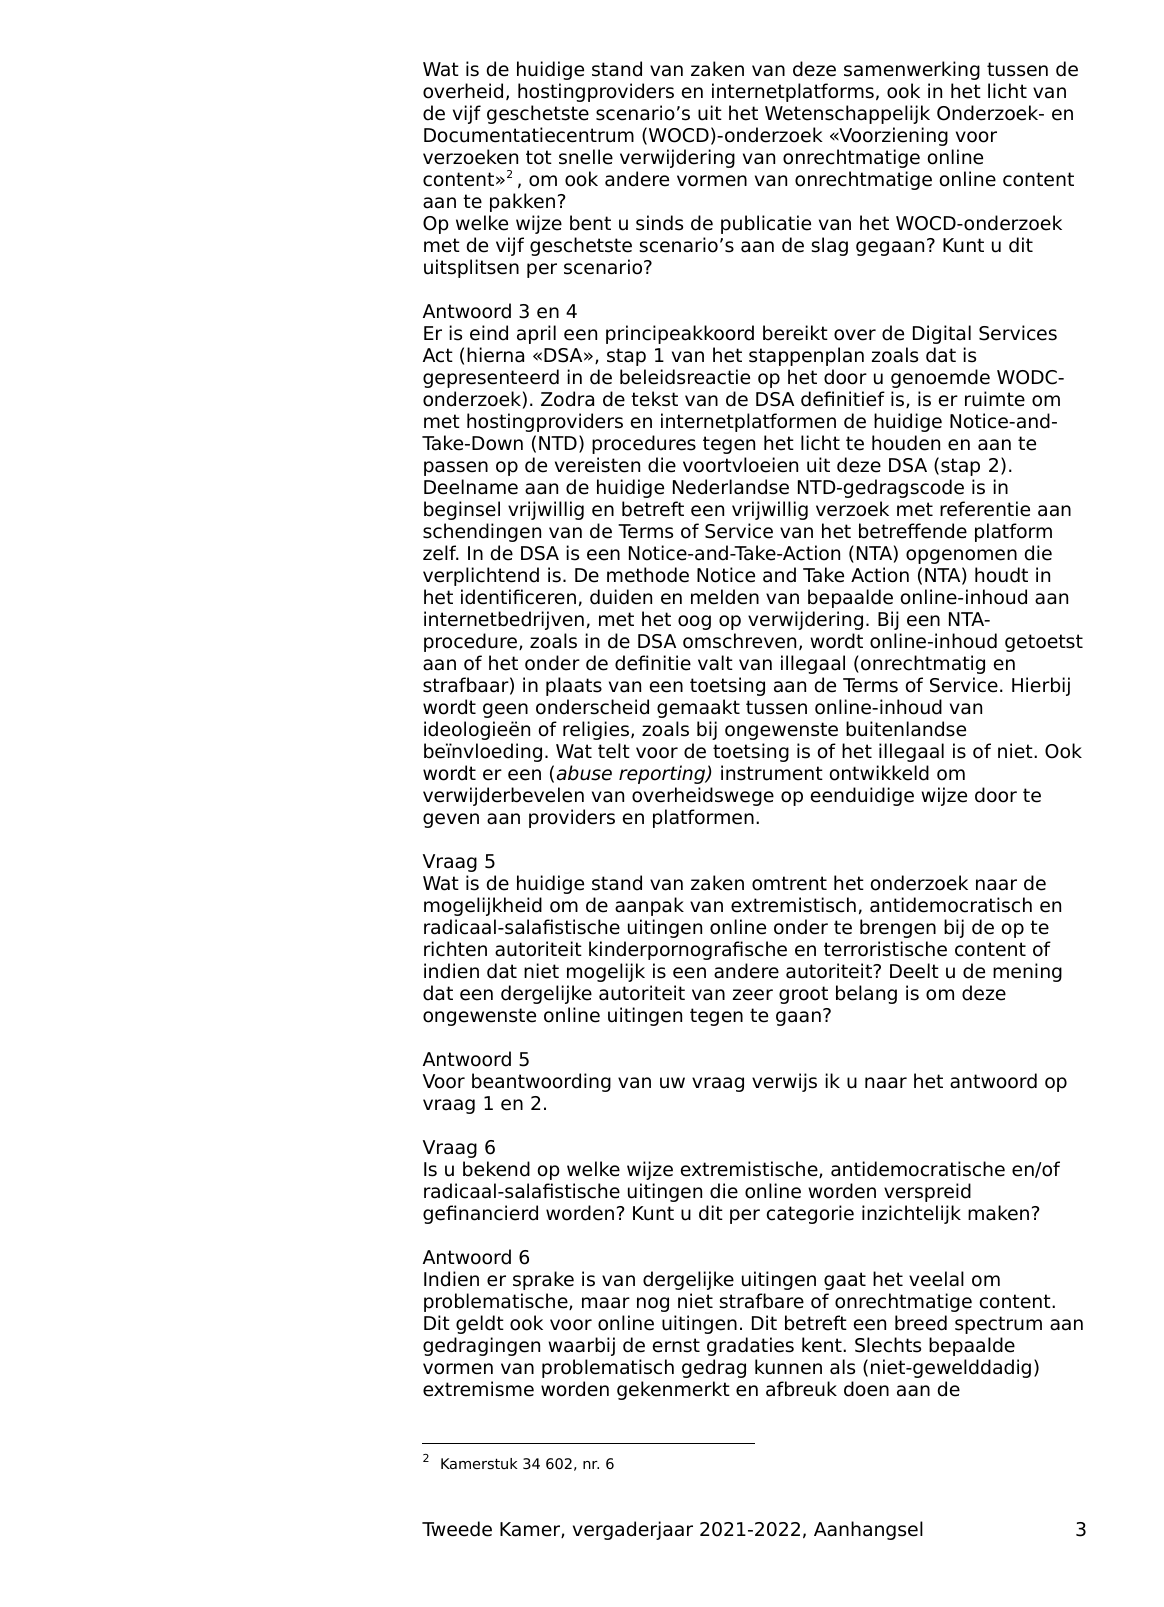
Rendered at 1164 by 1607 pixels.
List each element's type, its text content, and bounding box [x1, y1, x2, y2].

text Voor beantwoording van uw vraag verwijs ik u naar het antwoord op vraag 1 en 2. [422, 1071, 1087, 1115]
text Wat is de huidige stand van zaken omtrent het onderzoek naar de mogelijkheid om de aanpak van extremistisch, antidemocratisch en radicaal-salafistische uitingen online onder te brengen bij de op te richten autoriteit kinderpornografische en terroristische content of indien dat niet mogelijk is een andere autoriteit? Deelt u de mening dat een dergelijke autoriteit van zeer groot belang is om deze ongewenste online uitingen tegen te gaan? [422, 873, 1087, 1027]
text Indien er sprake is van dergelijke uitingen gaat het veelal om problematische, maar nog niet strafbare of onrechtmatige content. Dit geldt ook voor online uitingen. Dit betreft een breed spectrum aan gedragingen waarbij de ernst gradaties kent. Slechts bepaalde vormen van problematisch gedrag kunnen als (niet-gewelddadig) extremisme worden gekenmerkt en afbreuk doen aan de [422, 1269, 1087, 1401]
text Wat is de huidige stand van zaken van deze samenwerking tussen de overheid, hostingproviders en internetplatforms, ook in het licht van de vijf geschetste scenario’s uit het Wetenschappelijk Onderzoek- en Documentatiecentrum (WOCD)-onderzoek «Voorziening voor verzoeken tot snelle verwijdering van onrechtmatige online content», om ook andere vormen van onrechtmatige online content aan te pakken? [422, 59, 1087, 213]
text Kamerstuk 34 602, nr. 6 [422, 1452, 1087, 1474]
text Antwoord 5 [422, 1049, 1087, 1071]
text Op welke wijze bent u sinds de publicatie van het WOCD-onderzoek met de vijf geschetste scenario’s aan de slag gegaan? Kunt u dit uitsplitsen per scenario? [422, 213, 1087, 279]
text Vraag 5 [422, 851, 1087, 873]
text Er is eind april een principeakkoord bereikt over de Digital Services Act (hierna «DSA», stap 1 van het stappenplan zoals dat is gepresenteerd in de beleidsreactie op het door u genoemde WODC-onderzoek). Zodra de tekst van de DSA definitief is, is er ruimte om met hostingproviders en internetplatformen de huidige Notice-and-Take-Down (NTD) procedures tegen het licht te houden en aan te passen op de vereisten die voortvloeien uit deze DSA (stap 2). Deelname aan de huidige Nederlandse NTD-gedragscode is in beginsel vrijwillig en betreft een vrijwillig verzoek met referentie aan schendingen van de Terms of Service van het betreffende platform zelf. In de DSA is een Notice-and-Take-Action (NTA) opgenomen die verplichtend is. De methode Notice and Take Action (NTA) houdt in het identificeren, duiden en melden van bepaalde online-inhoud aan internetbedrijven, met het oog op verwijdering. Bij een NTA-procedure, zoals in de DSA omschreven, wordt online-inhoud getoetst aan of het onder de definitie valt van illegaal (onrechtmatig en strafbaar) in plaats van een toetsing aan de Terms of Service. Hierbij wordt geen onderscheid gemaakt tussen online-inhoud van ideologieën of religies, zoals bij ongewenste buitenlandse beïnvloeding. Wat telt voor de toetsing is of het illegaal is of niet. Ook wordt er een (abuse reporting) instrument ontwikkeld om verwijderbevelen van overheidswege op eenduidige wijze door te geven aan providers en platformen. [422, 323, 1087, 828]
text Antwoord 6 [422, 1247, 1087, 1269]
text Vraag 6 [422, 1137, 1087, 1159]
text Is u bekend op welke wijze extremistische, antidemocratische en/of radicaal-salafistische uitingen die online worden verspreid gefinancierd worden? Kunt u dit per categorie inzichtelijk maken? [422, 1159, 1087, 1225]
text Antwoord 3 en 4 [422, 301, 1087, 323]
